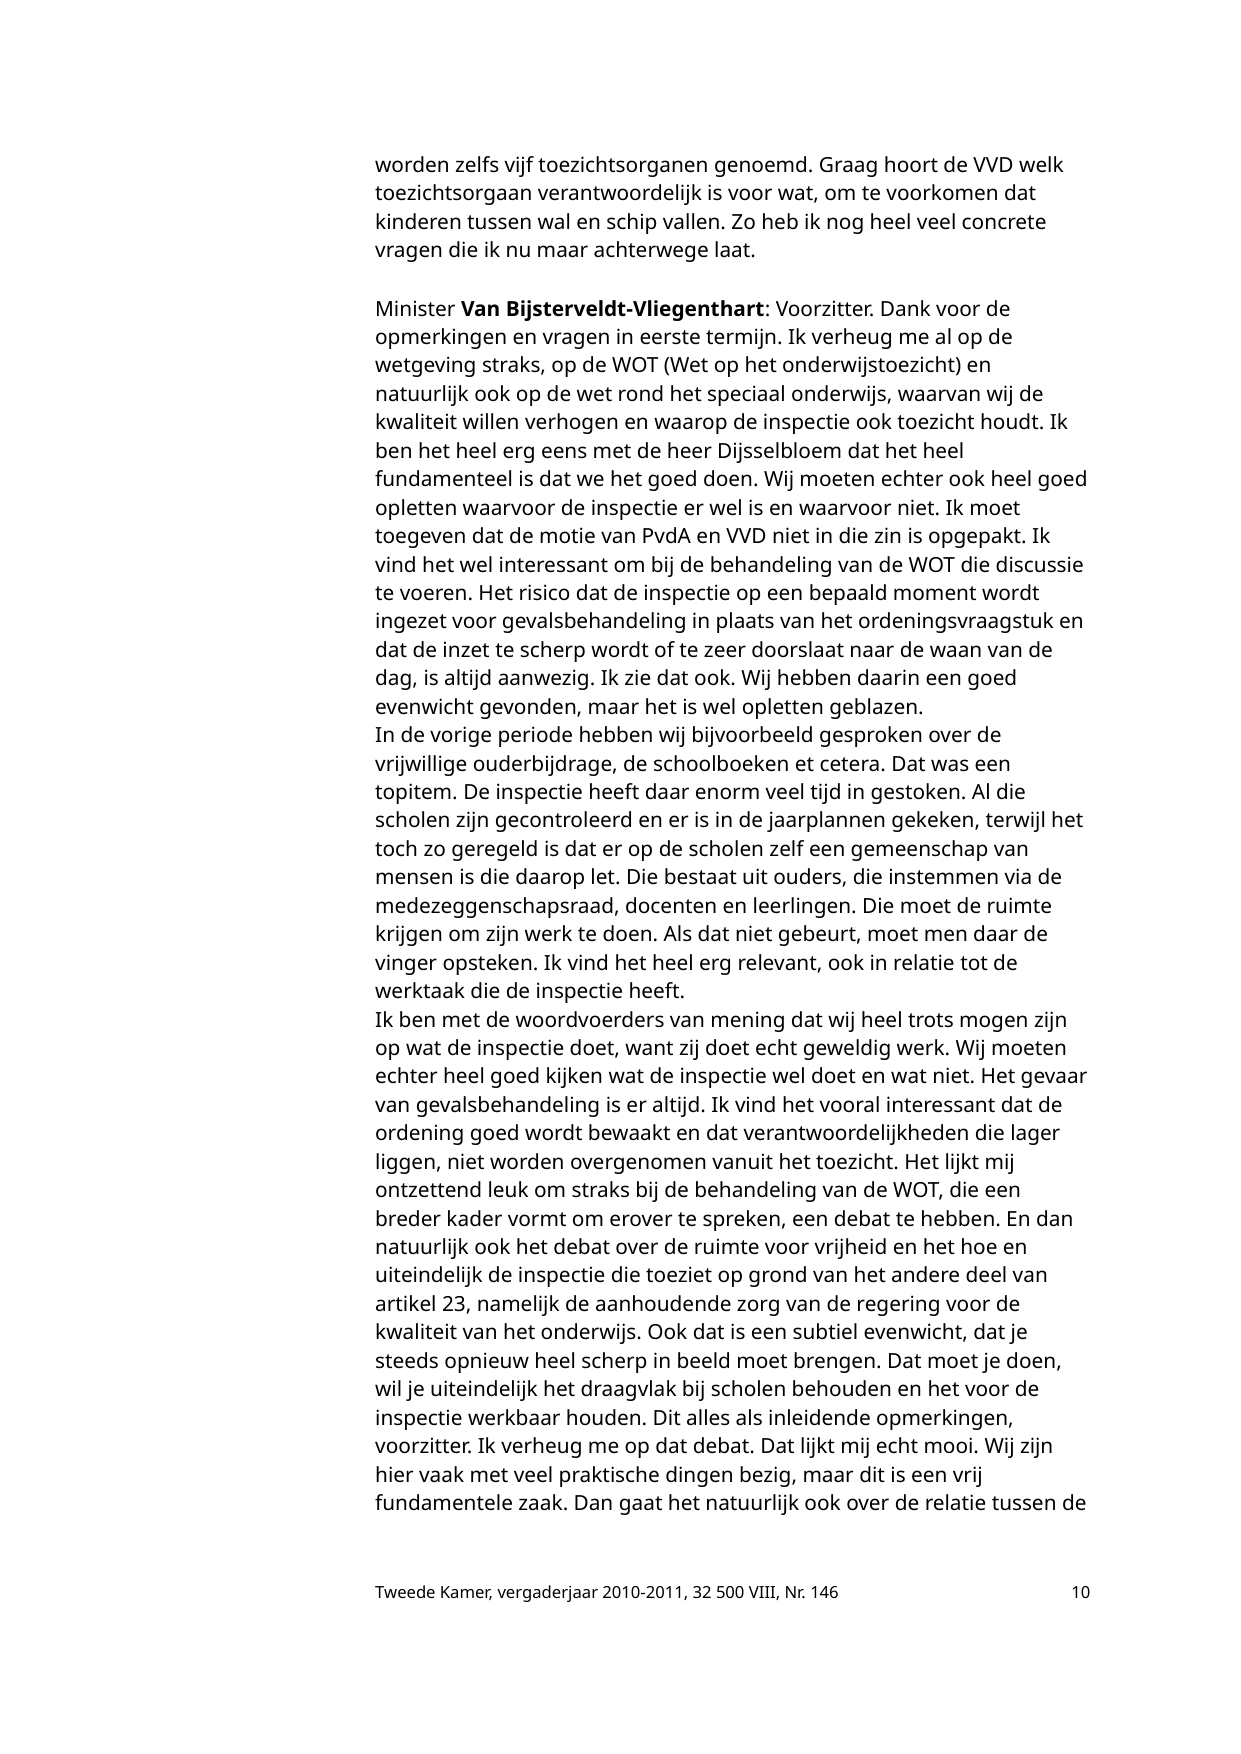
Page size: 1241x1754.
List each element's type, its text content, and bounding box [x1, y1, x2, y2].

text In de vorige periode hebben wij bijvoorbeeld gesproken over de vrijwillige ouderbijdrage, de schoolboeken et cetera. Dat was een topitem. De inspectie heeft daar enorm veel tijd in gestoken. Al die scholen zijn gecontroleerd en er is in de jaarplannen gekeken, terwijl het toch zo geregeld is dat er op de scholen zelf een gemeenschap van mensen is die daarop let. Die bestaat uit ouders, die instemmen via de medezeggenschapsraad, docenten en leerlingen. Die moet de ruimte krijgen om zijn werk te doen. Als dat niet gebeurt, moet men daar de vinger opsteken. Ik vind het heel erg relevant, ook in relatie tot de werktaak die de inspectie heeft. [375, 720, 1090, 1005]
text Ik ben met de woordvoerders van mening dat wij heel trots mogen zijn op wat de inspectie doet, want zij doet echt geweldig werk. Wij moeten echter heel goed kijken wat de inspectie wel doet en wat niet. Het gevaar van gevalsbehandeling is er altijd. Ik vind het vooral interessant dat de ordening goed wordt bewaakt en dat verantwoordelijkheden die lager liggen, niet worden overgenomen vanuit het toezicht. Het lijkt mij ontzettend leuk om straks bij de behandeling van de WOT, die een breder kader vormt om erover te spreken, een debat te hebben. En dan natuurlijk ook het debat over de ruimte voor vrijheid en het hoe en uiteindelijk de inspectie die toeziet op grond van het andere deel van artikel 23, namelijk de aanhoudende zorg van de regering voor de kwaliteit van het onderwijs. Ook dat is een subtiel evenwicht, dat je steeds opnieuw heel scherp in beeld moet brengen. Dat moet je doen, wil je uiteindelijk het draagvlak bij scholen behouden en het voor de inspectie werkbaar houden. Dit alles als inleidende opmerkingen, voorzitter. Ik verheug me op dat debat. Dat lijkt mij echt mooi. Wij zijn hier vaak met veel praktische dingen bezig, maar dit is een vrij fundamentele zaak. Dan gaat het natuurlijk ook over de relatie tussen de [375, 1005, 1090, 1517]
text worden zelfs vijf toezichtsorganen genoemd. Graag hoort de VVD welk toezichtsorgaan verantwoordelijk is voor wat, om te voorkomen dat kinderen tussen wal en schip vallen. Zo heb ik nog heel veel concrete vragen die ik nu maar achterwege laat. [375, 150, 1090, 264]
text Minister Van Bijsterveldt-Vliegenthart: Voorzitter. Dank voor de opmerkingen en vragen in eerste termijn. Ik verheug me al op de wetgeving straks, op de WOT (Wet op het onderwijstoezicht) en natuurlijk ook op de wet rond het speciaal onderwijs, waarvan wij de kwaliteit willen verhogen en waarop de inspectie ook toezicht houdt. Ik ben het heel erg eens met de heer Dijsselbloem dat het heel fundamenteel is dat we het goed doen. Wij moeten echter ook heel goed opletten waarvoor de inspectie er wel is en waarvoor niet. Ik moet toegeven dat de motie van PvdA en VVD niet in die zin is opgepakt. Ik vind het wel interessant om bij de behandeling van de WOT die discussie te voeren. Het risico dat de inspectie op een bepaald moment wordt ingezet voor gevalsbehandeling in plaats van het ordeningsvraagstuk en dat de inzet te scherp wordt of te zeer doorslaat naar de waan van de dag, is altijd aanwezig. Ik zie dat ook. Wij hebben daarin een goed evenwicht gevonden, maar het is wel opletten geblazen. [375, 294, 1090, 720]
